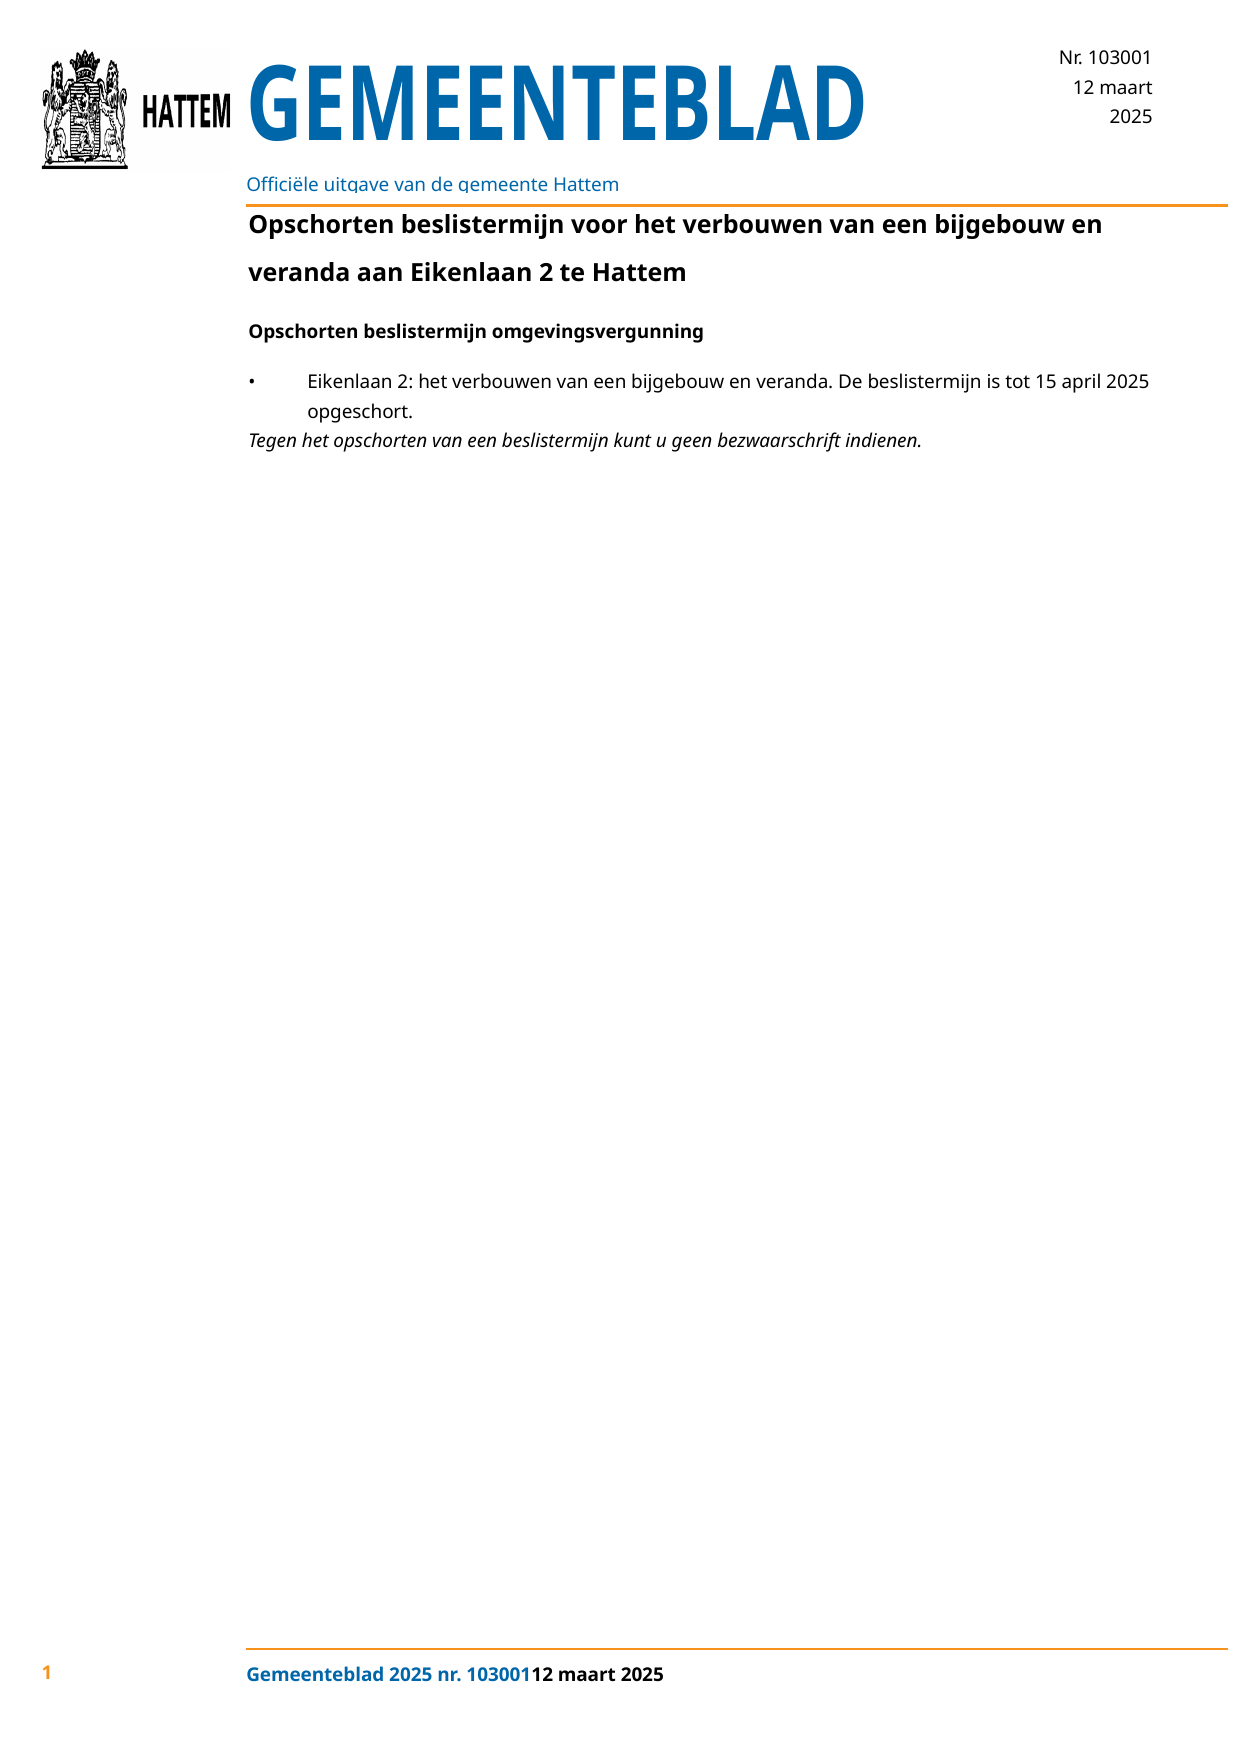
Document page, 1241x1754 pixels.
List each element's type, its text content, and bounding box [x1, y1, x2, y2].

text Tegen het opschorten van een beslistermijn kunt u geen bezwaarschrift indienen. [248, 427, 1152, 453]
picture [41, 47, 231, 172]
text Opschorten beslistermijn voor het verbouwen van een bijgebouw en veranda aan Eikenlaan 2 te Hattem [248, 207, 1152, 288]
list Eikenlaan 2: het verbouwen van een bijgebouw en veranda. De beslistermijn is tot 15 april 2025 opgeschort. [248, 368, 1152, 424]
text Opschorten beslistermijn omgevingsvergunning [248, 318, 1152, 344]
